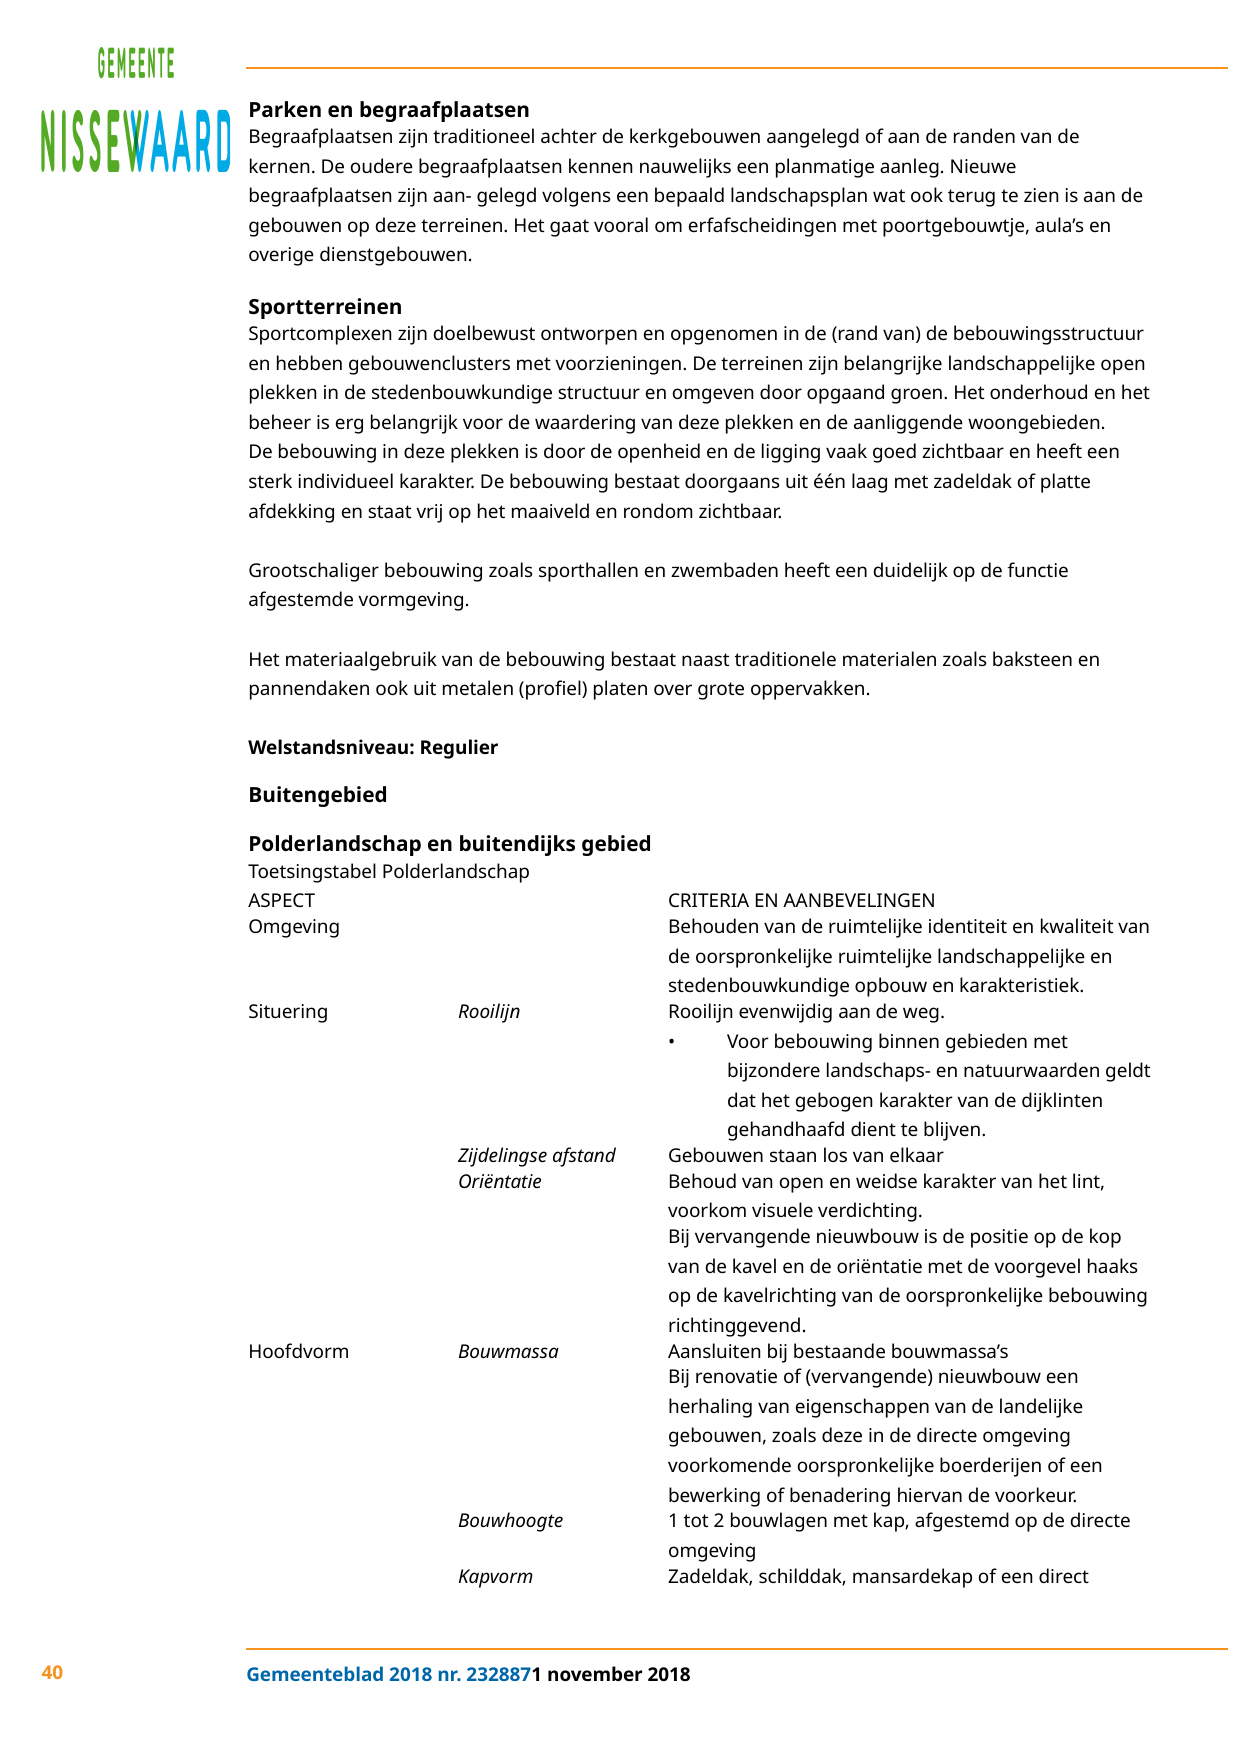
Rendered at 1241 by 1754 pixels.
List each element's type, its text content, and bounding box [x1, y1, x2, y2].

text Grootschaliger bebouwing zoals sporthallen en zwembaden heeft een duidelijk op de functie afgestemde vormgeving. [248, 557, 1152, 612]
picture [176, 157, 187, 172]
table_cell [248, 1364, 458, 1508]
table_cell Kapvorm [458, 1563, 668, 1589]
table_cell Bouwhoogte [458, 1508, 668, 1563]
table_cell Oriëntatie [458, 1168, 668, 1223]
text Het materiaalgebruik van de bebouwing bestaat naast traditionele materialen zoals baksteen en pannendaken ook uit metalen (profiel) platen over grote oppervakken. [248, 646, 1152, 701]
text Parken en begraafplaatsen [248, 95, 1152, 123]
text De bebouwing in deze plekken is door de openheid en de ligging vaak goed zichtbaar en heeft een sterk individueel karakter. De bebouwing bestaat doorgaans uit één laag met zadeldak of platte afdekking en staat vrij op het maaiveld en rondom zichtbaar. [248, 439, 1152, 524]
table_cell Zijdelingse afstand [458, 1142, 668, 1168]
table_cell Situering [248, 998, 458, 1142]
table_header CRITERIA EN AANBEVELINGEN [668, 888, 1152, 913]
text Buitengebied [248, 780, 1152, 809]
table_cell Rooilijn evenwijdig aan de weg. Voor bebouwing binnen gebieden met bijzondere landschaps- en natuurwaarden geldt dat het gebogen karakter van de dijklinten gehandhaafd dient te blijven. [668, 998, 1152, 1142]
picture [41, 47, 231, 172]
table_cell [458, 913, 668, 998]
table_header ASPECT [248, 888, 458, 913]
table_cell 1 tot 2 bouwlagen met kap, afgestemd op de directe omgeving [668, 1508, 1152, 1563]
table_cell [458, 1364, 668, 1508]
table_header [458, 888, 668, 913]
table_cell [248, 1508, 458, 1563]
table_cell Gebouwen staan los van elkaar [668, 1142, 1152, 1168]
table_cell Bij renovatie of (vervangende) nieuwbouw een herhaling van eigenschappen van de landelijke gebouwen, zoals deze in de directe omgeving voorkomende oorspronkelijke boerderijen of een bewerking of benadering hiervan de voorkeur. [668, 1364, 1152, 1508]
text Welstandsniveau: Regulier [248, 734, 1152, 760]
table_cell [248, 1142, 458, 1168]
table_cell Aansluiten bij bestaande bouwmassa’s [668, 1338, 1152, 1363]
table_cell Hoofdvorm [248, 1338, 458, 1363]
table_cell [248, 1168, 458, 1223]
text Sportterreinen [248, 292, 1152, 320]
text Toetsingstabel Polderlandschap [248, 858, 1152, 884]
table_cell Bouwmassa [458, 1338, 668, 1363]
table_cell Bij vervangende nieuwbouw is de positie op de kop van de kavel en de oriëntatie met de voorgevel haaks op de kavelrichting van de oorspronkelijke bebouwing richtinggevend. [668, 1223, 1152, 1338]
table_cell Omgeving [248, 913, 458, 998]
picture [200, 151, 206, 172]
picture [222, 122, 227, 160]
table_cell [248, 1563, 458, 1589]
picture [201, 122, 206, 138]
table_cell [248, 1223, 458, 1338]
text Sportcomplexen zijn doelbewust ontworpen en opgenomen in de (rand van) de bebouwingsstructuur en hebben gebouwenclusters met voorzieningen. De terreinen zijn belangrijke landschappelijke open plekken in de stedenbouwkundige structuur en omgeven door opgaand groen. Het onderhoud en het beheer is erg belangrijk voor de waardering van deze plekken en de aanliggende woongebieden. [248, 320, 1152, 435]
table_cell Behouden van de ruimtelijke identiteit en kwaliteit van de oorspronkelijke ruimtelijke landschappelijke en stedenbouwkundige opbouw en karakteristiek. [668, 913, 1152, 998]
table_cell Rooilijn [458, 998, 668, 1142]
picture [154, 157, 165, 172]
table_cell [458, 1223, 668, 1338]
table_cell Zadeldak, schilddak, mansardekap of een direct [668, 1563, 1152, 1589]
table_cell Behoud van open en weidse karakter van het lint, voorkom visuele verdichting. [668, 1168, 1152, 1223]
text Begraafplaatsen zijn traditioneel achter de kerkgebouwen aangelegd of aan de randen van de kernen. De oudere begraafplaatsen kennen nauwelijks een planmatige aanleg. Nieuwe begraafplaatsen zijn aan- gelegd volgens een bepaald landschapsplan wat ook terug te zien is aan de gebouwen op deze terreinen. Het gaat vooral om erfafscheidingen met poortgebouwtje, aula’s en overige dienstgebouwen. [248, 123, 1152, 267]
text Polderlandschap en buitendijks gebied [248, 829, 1152, 858]
